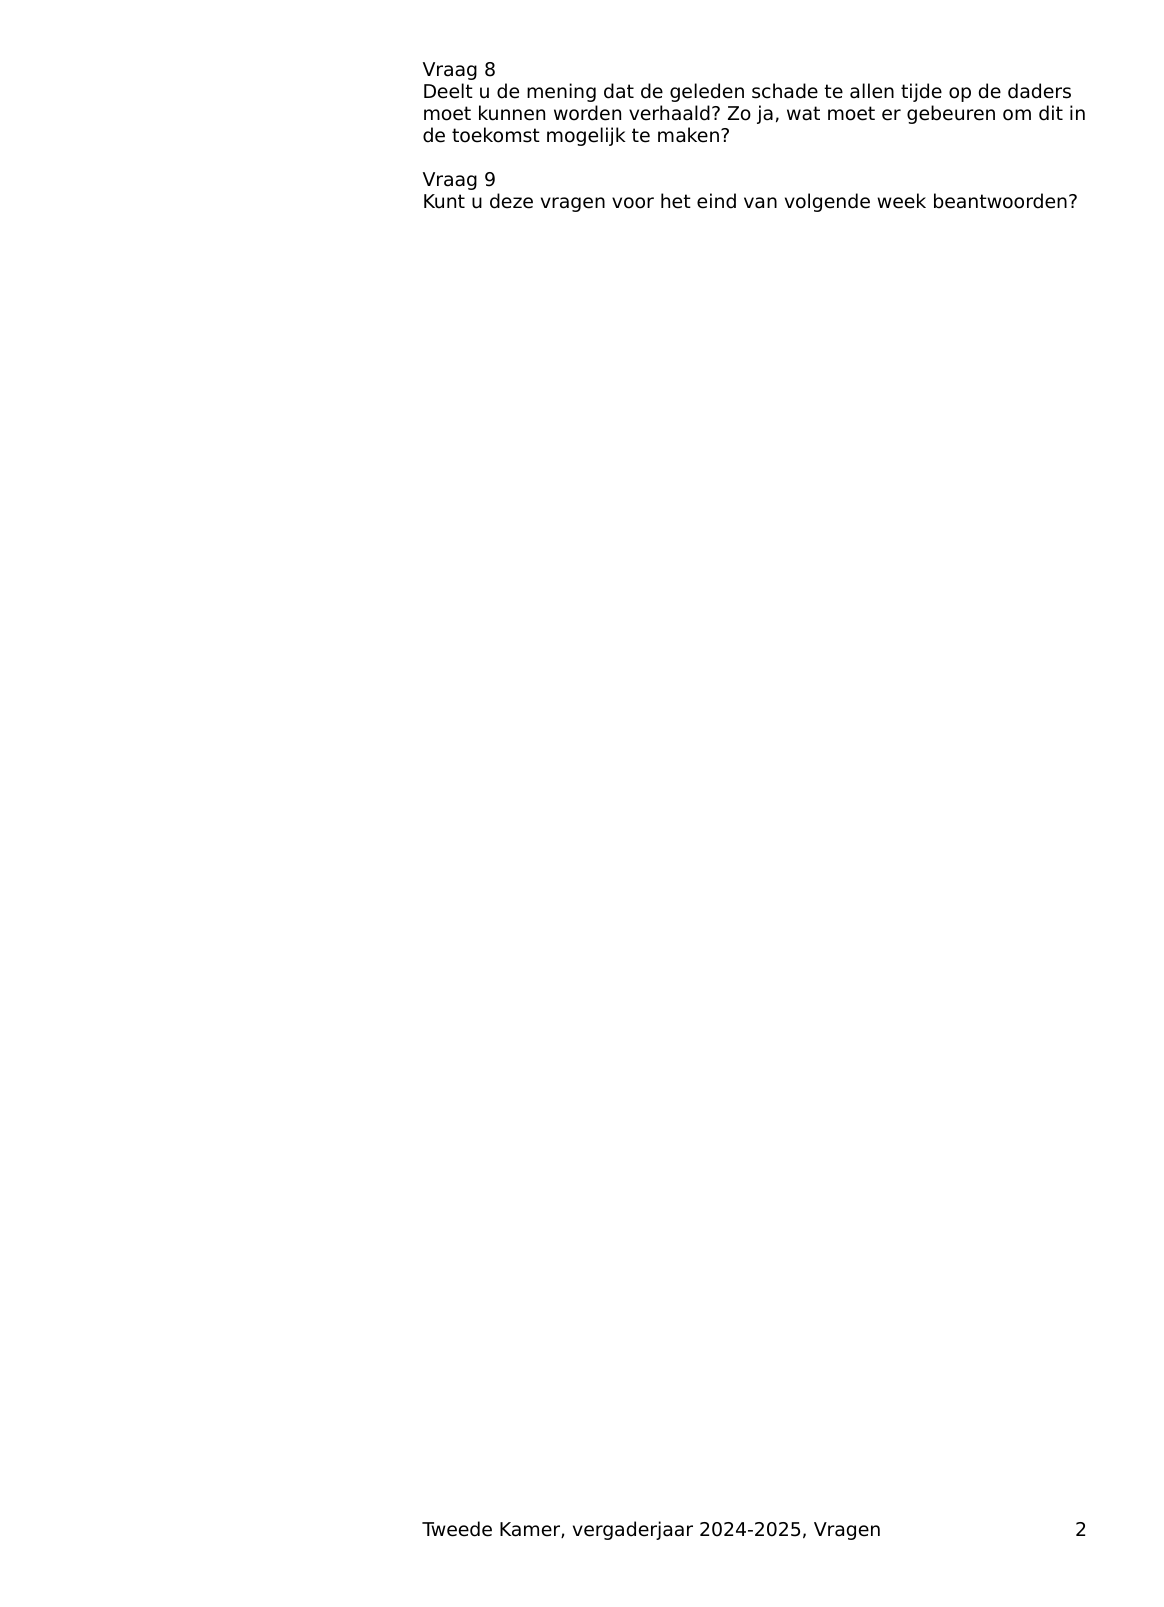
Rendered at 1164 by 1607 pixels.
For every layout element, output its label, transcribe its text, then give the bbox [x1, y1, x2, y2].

text Kunt u deze vragen voor het eind van volgende week beantwoorden? [422, 191, 1087, 213]
text Vraag 9 [422, 169, 1087, 191]
text Deelt u de mening dat de geleden schade te allen tijde op de daders moet kunnen worden verhaald? Zo ja, wat moet er gebeuren om dit in de toekomst mogelijk te maken? [422, 81, 1087, 147]
text Vraag 8 [422, 59, 1087, 81]
